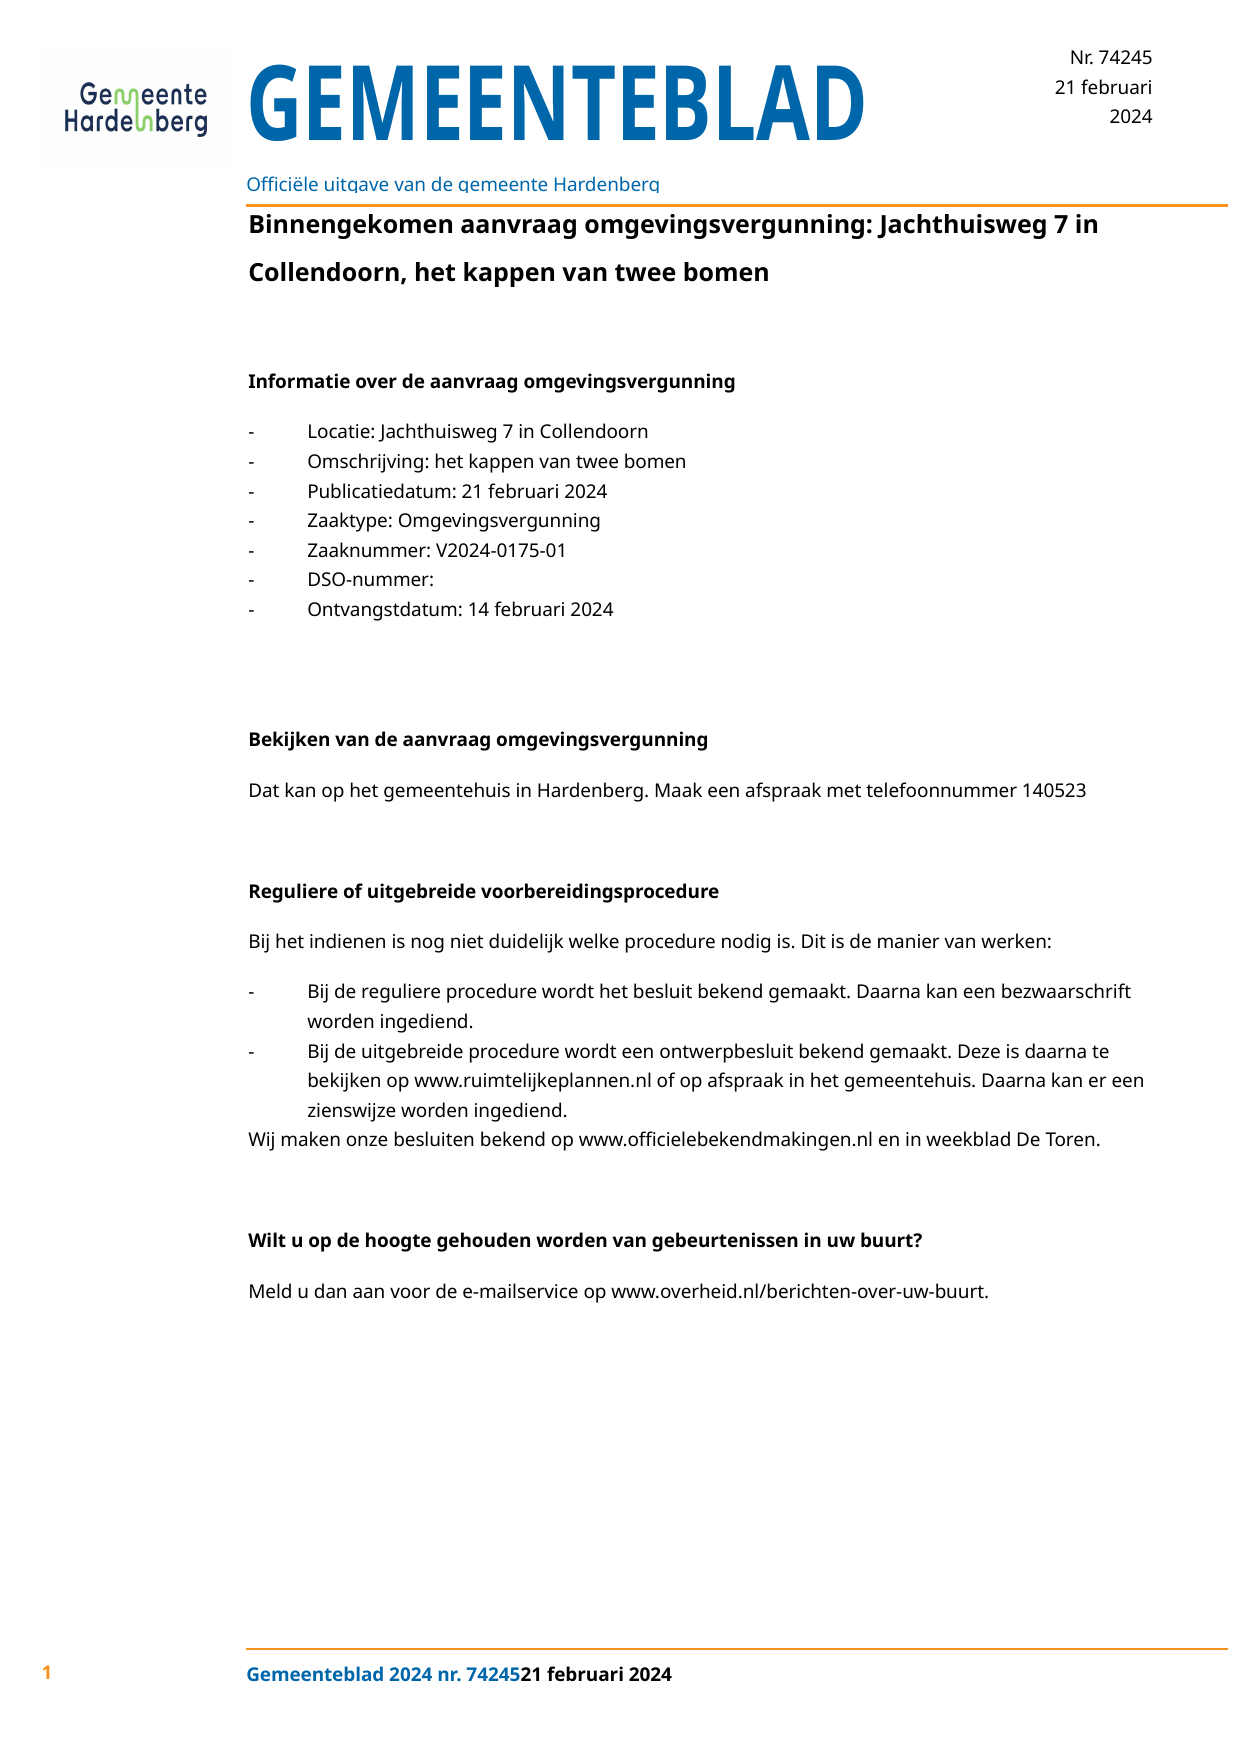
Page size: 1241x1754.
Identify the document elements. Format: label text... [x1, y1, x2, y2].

list Bij de reguliere procedure wordt het besluit bekend gemaakt. Daarna kan een bezwaarschrift worden ingediend. [248, 979, 1152, 1034]
text Wilt u op de hoogte gehouden worden van gebeurtenissen in uw buurt? [248, 1227, 1152, 1253]
text Informatie over de aanvraag omgevingsvergunning [248, 368, 1152, 394]
text Wij maken onze besluiten bekend op www.officielebekendmakingen.nl en in weekblad De Toren. [248, 1127, 1152, 1152]
list Ontvangstdatum: 14 februari 2024 [248, 596, 1152, 622]
text Dat kan op het gemeentehuis in Hardenberg. Maak een afspraak met telefoonnummer 140523 [248, 777, 1152, 803]
list Zaaktype: Omgevingsvergunning [248, 507, 1152, 533]
list Publicatiedatum: 21 februari 2024 [248, 478, 1152, 504]
text Meld u dan aan voor de e-mailservice op www.overheid.nl/berichten-over-uw-buurt. [248, 1278, 1152, 1304]
text Binnengekomen aanvraag omgevingsvergunning: Jachthuisweg 7 in Collendoorn, het kappen van twee bomen [248, 207, 1152, 288]
list Omschrijving: het kappen van twee bomen [248, 448, 1152, 474]
text Bij het indienen is nog niet duidelijk welke procedure nodig is. Dit is de manier van werken: [248, 928, 1152, 954]
list Locatie: Jachthuisweg 7 in Collendoorn [248, 419, 1152, 444]
picture [41, 47, 231, 172]
list DSO-nummer: [248, 567, 1152, 592]
list Zaaknummer: V2024-0175-01 [248, 537, 1152, 563]
text Bekijken van de aanvraag omgevingsvergunning [248, 727, 1152, 752]
list Bij de uitgebreide procedure wordt een ontwerpbesluit bekend gemaakt. Deze is daarna te bekijken op www.ruimtelijkeplannen.nl of op afspraak in het gemeentehuis. Daarna kan er een zienswijze worden ingediend. [248, 1038, 1152, 1123]
text Reguliere of uitgebreide voorbereidingsprocedure [248, 878, 1152, 904]
